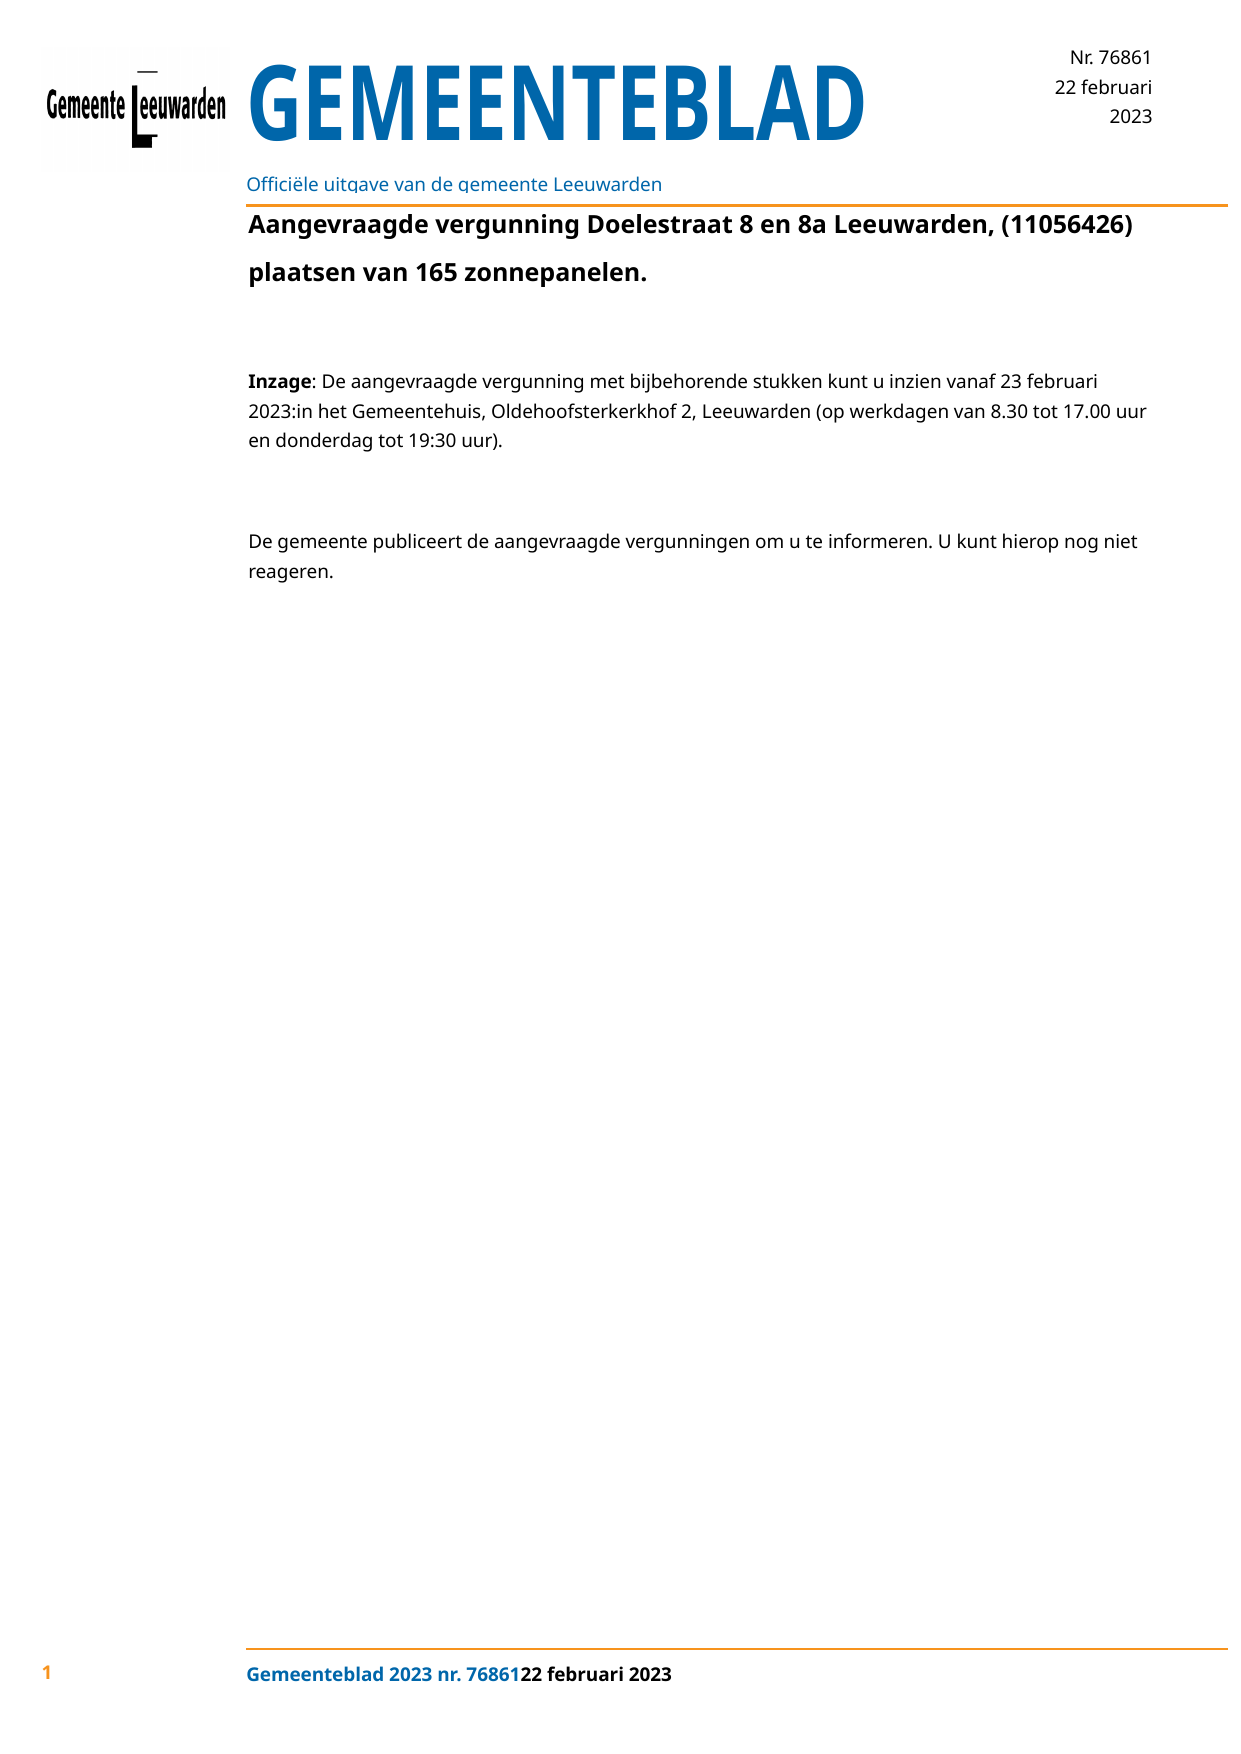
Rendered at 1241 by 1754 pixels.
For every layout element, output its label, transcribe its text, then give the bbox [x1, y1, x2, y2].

text Inzage: De aangevraagde vergunning met bijbehorende stukken kunt u inzien vanaf 23 februari 2023:in het Gemeentehuis, Oldehoofsterkerkhof 2, Leeuwarden (op werkdagen van 8.30 tot 17.00 uur en donderdag tot 19:30 uur). [248, 368, 1152, 453]
text De gemeente publiceert de aangevraagde vergunningen om u te informeren. U kunt hierop nog niet reageren. [248, 528, 1152, 584]
text Aangevraagde vergunning Doelestraat 8 en 8a Leeuwarden, (11056426) plaatsen van 165 zonnepanelen. [248, 207, 1152, 288]
picture [41, 47, 231, 172]
